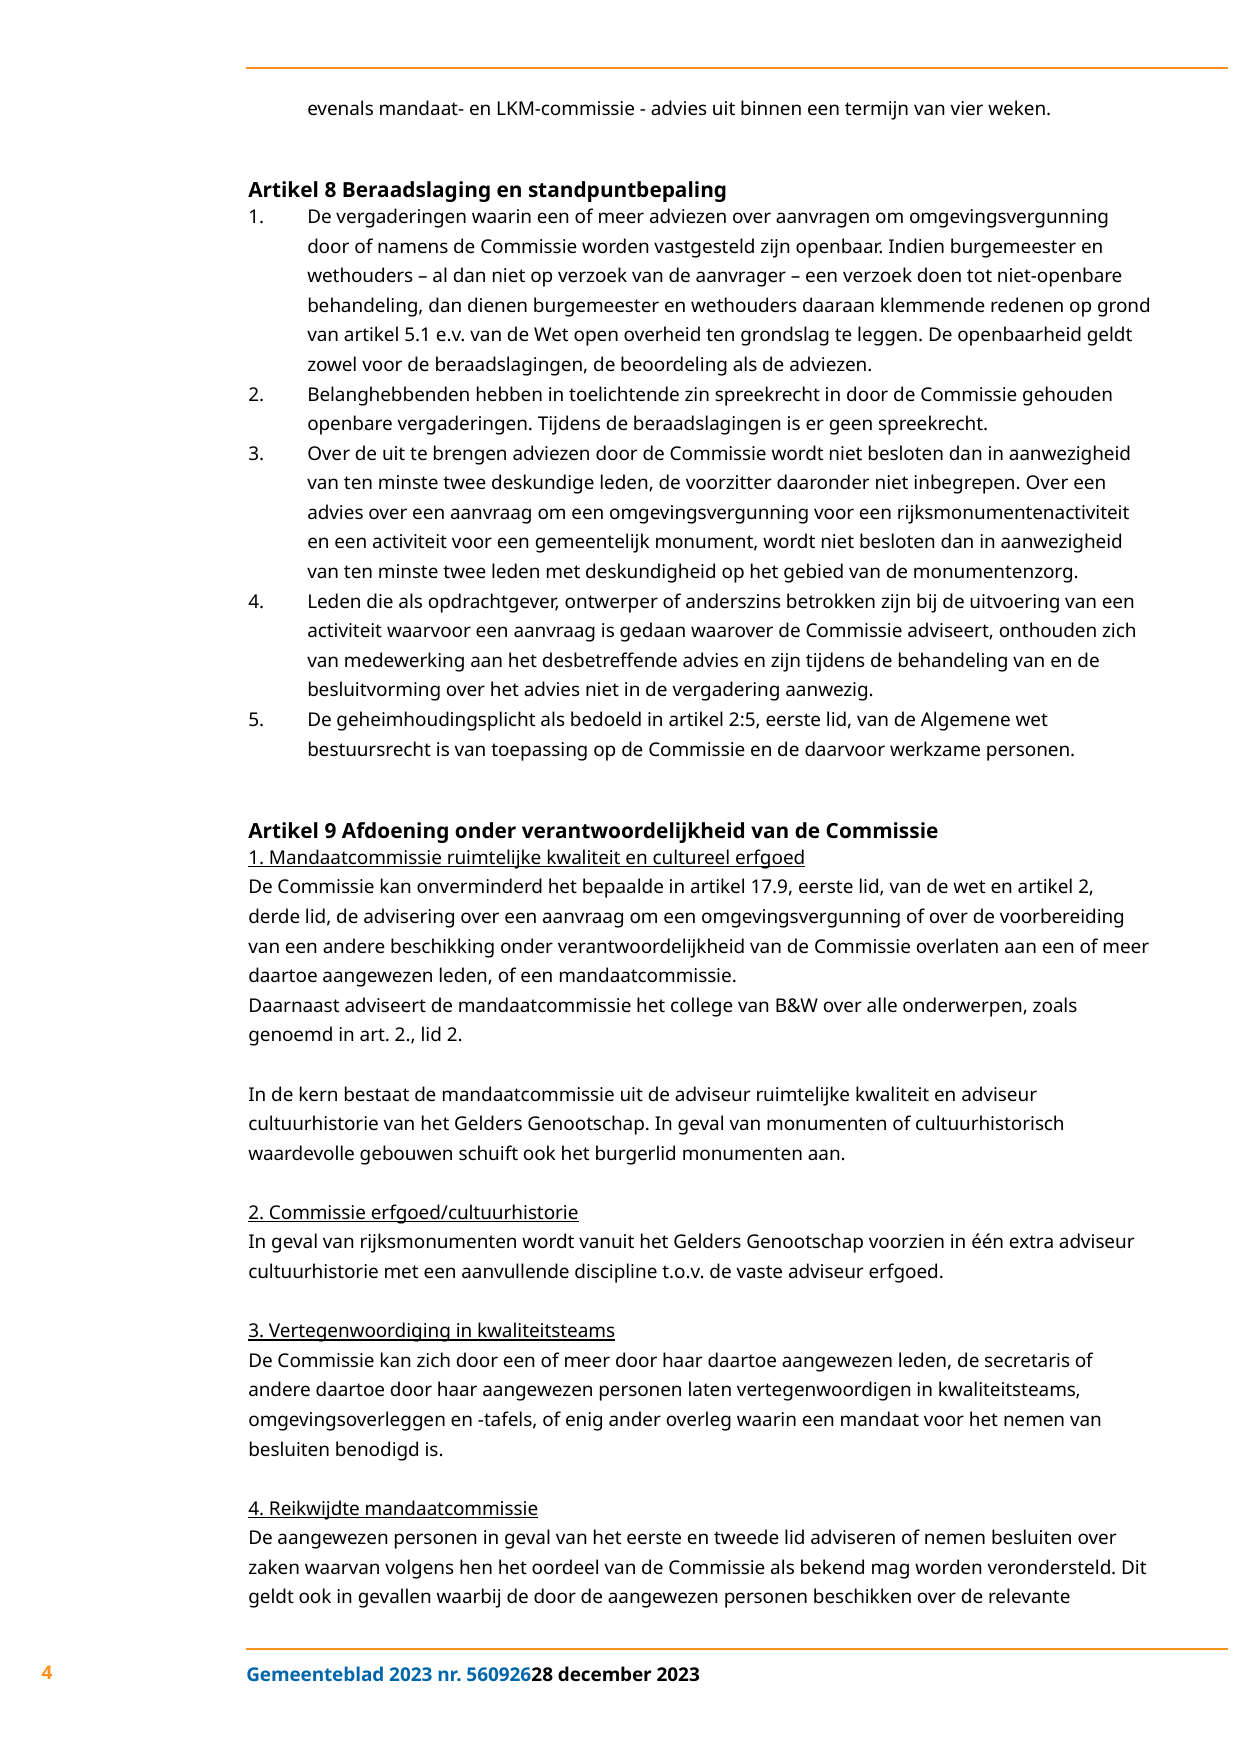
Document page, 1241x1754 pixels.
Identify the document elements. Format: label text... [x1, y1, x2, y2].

text cultuurhistorie met een aanvullende discipline t.o.v. de vaste adviseur erfgoed. [248, 1258, 1152, 1284]
text In de kern bestaat de mandaatcommissie uit de adviseur ruimtelijke kwaliteit en adviseur [248, 1081, 1152, 1107]
picture [41, 47, 231, 172]
text In geval van rijksmonumenten wordt vanuit het Gelders Genootschap voorzien in één extra adviseur [248, 1229, 1152, 1254]
text daartoe aangewezen leden, of een mandaatcommissie. [248, 962, 1152, 988]
list evenals mandaat- en LKM-commissie - advies uit binnen een termijn van vier weken. [248, 95, 1152, 121]
text 3. Vertegenwoordiging in kwaliteitsteams [248, 1317, 1152, 1343]
text Artikel 8 Beraadslaging en standpuntbepaling [248, 175, 1152, 203]
text Daarnaast adviseert de mandaatcommissie het college van B&W over alle onderwerpen, zoals [248, 992, 1152, 1018]
text van een andere beschikking onder verantwoordelijkheid van de Commissie overlaten aan een of meer [248, 933, 1152, 959]
list Over de uit te brengen adviezen door de Commissie wordt niet besloten dan in aanwezigheid van ten minste twee deskundige leden, de voorzitter daaronder niet inbegrepen. Over een advies over een aanvraag om een omgevingsvergunning voor een rijksmonumentenactiviteit en een activiteit voor een gemeentelijk monument, wordt niet besloten dan in aanwezigheid van ten minste twee leden met deskundigheid op het gebied van de monumentenzorg. [248, 440, 1152, 584]
text De Commissie kan onverminderd het bepaalde in artikel 17.9, eerste lid, van de wet en artikel 2, [248, 874, 1152, 899]
text zaken waarvan volgens hen het oordeel van de Commissie als bekend mag worden verondersteld. Dit [248, 1554, 1152, 1580]
text besluiten benodigd is. [248, 1436, 1152, 1462]
text omgevingsoverleggen en -tafels, of enig ander overleg waarin een mandaat voor het nemen van [248, 1406, 1152, 1432]
text waardevolle gebouwen schuift ook het burgerlid monumenten aan. [248, 1140, 1152, 1166]
text 4. Reikwijdte mandaatcommissie [248, 1495, 1152, 1521]
text andere daartoe door haar aangewezen personen laten vertegenwoordigen in kwaliteitsteams, [248, 1377, 1152, 1402]
list De vergaderingen waarin een of meer adviezen over aanvragen om omgevingsvergunning door of namens de Commissie worden vastgesteld zijn openbaar. Indien burgemeester en wethouders – al dan niet op verzoek van de aanvrager – een verzoek doen tot niet-openbare behandeling, dan dienen burgemeester en wethouders daaraan klemmende redenen op grond van artikel 5.1 e.v. van de Wet open overheid ten grondslag te leggen. De openbaarheid geldt zowel voor de beraadslagingen, de beoordeling als de adviezen. [248, 203, 1152, 377]
text De Commissie kan zich door een of meer door haar daartoe aangewezen leden, de secretaris of [248, 1347, 1152, 1373]
text geldt ook in gevallen waarbij de door de aangewezen personen beschikken over de relevante [248, 1584, 1152, 1609]
list Belanghebbenden hebben in toelichtende zin spreekrecht in door de Commissie gehouden openbare vergaderingen. Tijdens de beraadslagingen is er geen spreekrecht. [248, 381, 1152, 436]
text 2. Commissie erfgoed/cultuurhistorie [248, 1199, 1152, 1225]
list De geheimhoudingsplicht als bedoeld in artikel 2:5, eerste lid, van de Algemene wet bestuursrecht is van toepassing op de Commissie en de daarvoor werkzame personen. [248, 706, 1152, 761]
text Artikel 9 Afdoening onder verantwoordelijkheid van de Commissie [248, 816, 1152, 844]
text derde lid, de advisering over een aanvraag om een omgevingsvergunning of over de voorbereiding [248, 903, 1152, 929]
text genoemd in art. 2., lid 2. [248, 1022, 1152, 1047]
text 1. Mandaatcommissie ruimtelijke kwaliteit en cultureel erfgoed [248, 844, 1152, 870]
text De aangewezen personen in geval van het eerste en tweede lid adviseren of nemen besluiten over [248, 1524, 1152, 1550]
list Leden die als opdrachtgever, ontwerper of anderszins betrokken zijn bij de uitvoering van een activiteit waarvoor een aanvraag is gedaan waarover de Commissie adviseert, onthouden zich van medewerking aan het desbetreffende advies en zijn tijdens de behandeling van en de besluitvorming over het advies niet in de vergadering aanwezig. [248, 588, 1152, 702]
text cultuurhistorie van het Gelders Genootschap. In geval van monumenten of cultuurhistorisch [248, 1110, 1152, 1136]
